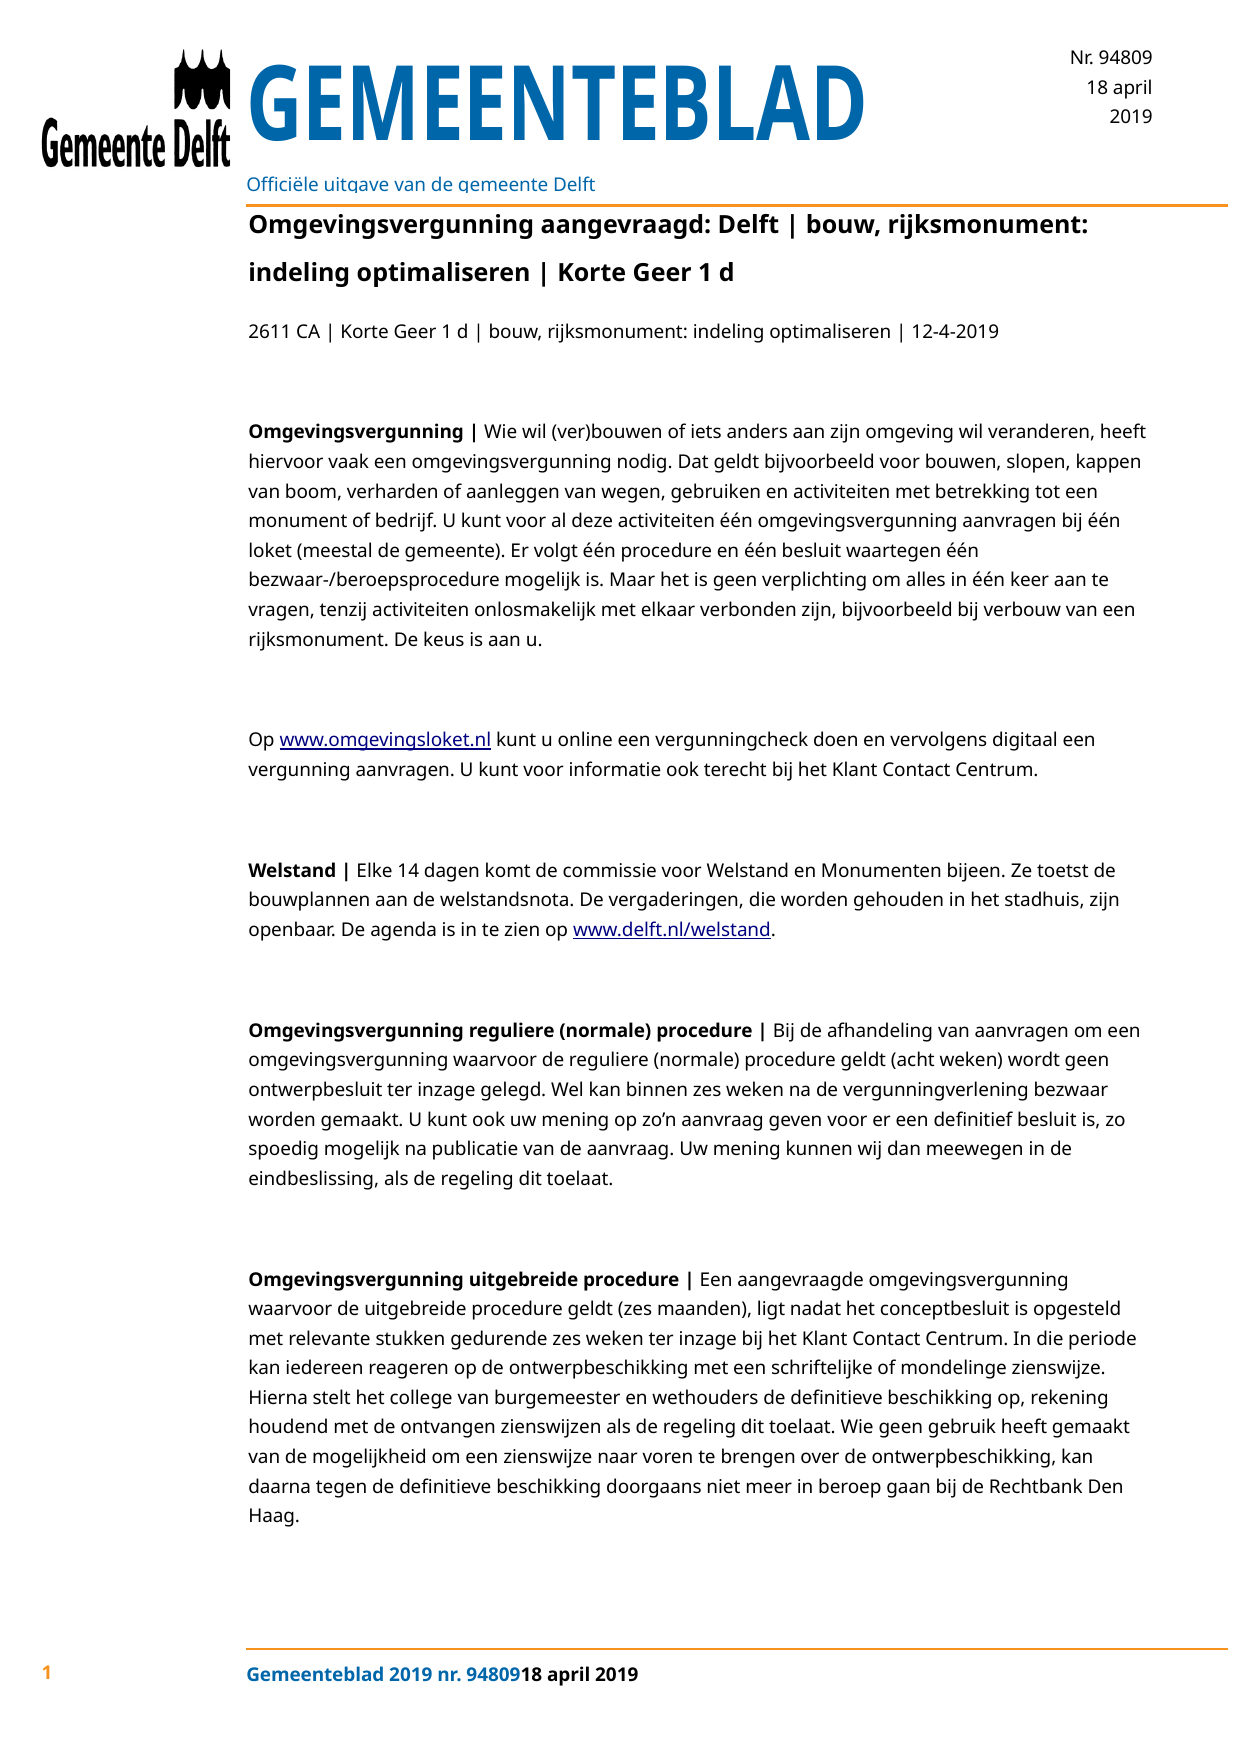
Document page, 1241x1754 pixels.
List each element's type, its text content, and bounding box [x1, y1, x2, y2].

text Omgevingsvergunning | Wie wil (ver)bouwen of iets anders aan zijn omgeving wil veranderen, heeft hiervoor vaak een omgevingsvergunning nodig. Dat geldt bijvoorbeeld voor bouwen, slopen, kappen van boom, verharden of aanleggen van wegen, gebruiken en activiteiten met betrekking tot een monument of bedrijf. U kunt voor al deze activiteiten één omgevingsvergunning aanvragen bij één loket (meestal de gemeente). Er volgt één procedure en één besluit waartegen één bezwaar-/beroepsprocedure mogelijk is. Maar het is geen verplichting om alles in één keer aan te vragen, tenzij activiteiten onlosmakelijk met elkaar verbonden zijn, bijvoorbeeld bij verbouw van een rijksmonument. De keus is aan u. [248, 419, 1152, 652]
picture [41, 47, 231, 172]
text Omgevingsvergunning uitgebreide procedure | Een aangevraagde omgevingsvergunning waarvoor de uitgebreide procedure geldt (zes maanden), ligt nadat het conceptbesluit is opgesteld met relevante stukken gedurende zes weken ter inzage bij het Klant Contact Centrum. In die periode kan iedereen reageren op de ontwerpbeschikking met een schriftelijke of mondelinge zienswijze. Hierna stelt het college van burgemeester en wethouders de definitieve beschikking op, rekening houdend met de ontvangen zienswijzen als de regeling dit toelaat. Wie geen gebruik heeft gemaakt van de mogelijkheid om een zienswijze naar voren te brengen over de ontwerpbeschikking, kan daarna tegen de definitieve beschikking doorgaans niet meer in beroep gaan bij de Rechtbank Den Haag. [248, 1266, 1152, 1528]
text 2611 CA | Korte Geer 1 d | bouw, rijksmonument: indeling optimaliseren | 12-4-2019 [248, 318, 1152, 344]
text Omgevingsvergunning aangevraagd: Delft | bouw, rijksmonument: indeling optimaliseren | Korte Geer 1 d [248, 207, 1152, 288]
text Omgevingsvergunning reguliere (normale) procedure | Bij de afhandeling van aanvragen om een omgevingsvergunning waarvoor de reguliere (normale) procedure geldt (acht weken) wordt geen ontwerpbesluit ter inzage gelegd. Wel kan binnen zes weken na de vergunningverlening bezwaar worden gemaakt. U kunt ook uw mening op zo’n aanvraag geven voor er een definitief besluit is, zo spoedig mogelijk na publicatie van de aanvraag. Uw mening kunnen wij dan meewegen in de eindbeslissing, als de regeling dit toelaat. [248, 1017, 1152, 1191]
text Op www.omgevingsloket.nl kunt u online een vergunningcheck doen en vervolgens digitaal een vergunning aanvragen. U kunt voor informatie ook terecht bij het Klant Contact Centrum. [248, 727, 1152, 782]
text Welstand | Elke 14 dagen komt de commissie voor Welstand en Monumenten bijeen. Ze toetst de bouwplannen aan de welstandsnota. De vergaderingen, die worden gehouden in het stadhuis, zijn openbaar. De agenda is in te zien op www.delft.nl/welstand. [248, 857, 1152, 942]
